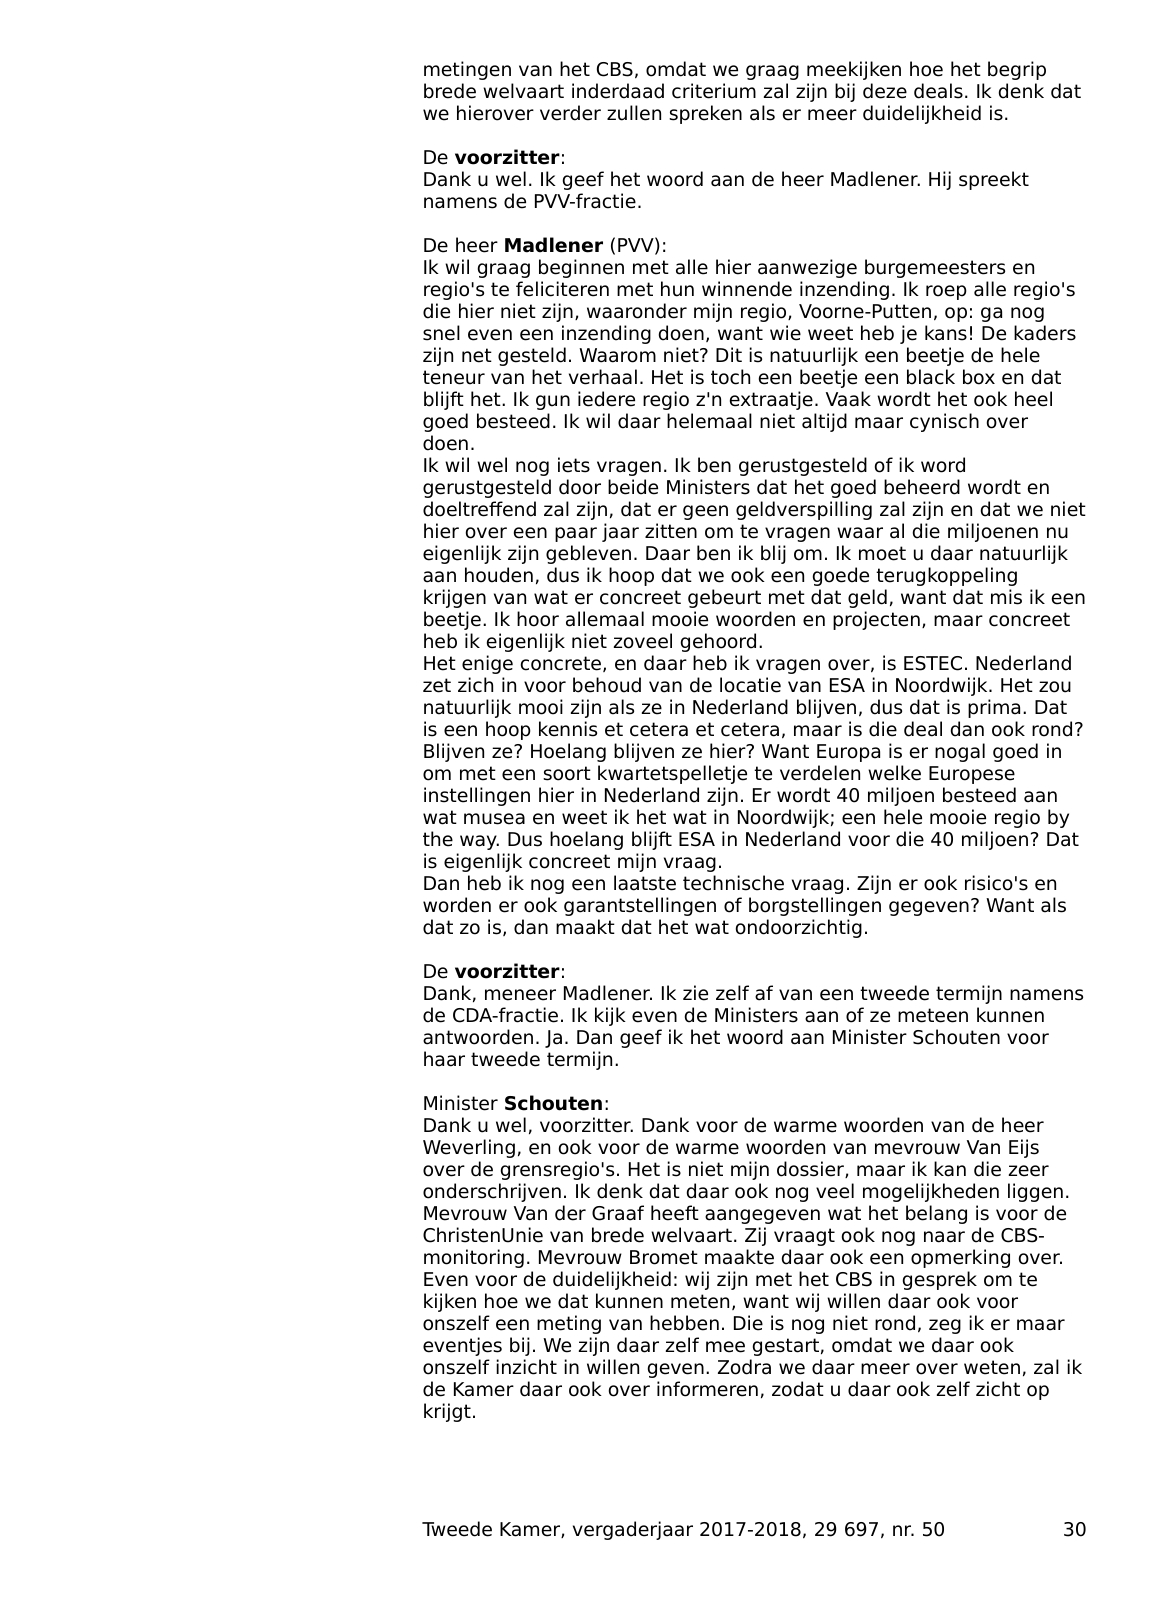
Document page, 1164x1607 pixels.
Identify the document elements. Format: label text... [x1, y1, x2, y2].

text metingen van het CBS, omdat we graag meekijken hoe het begrip brede welvaart inderdaad criterium zal zijn bij deze deals. Ik denk dat we hierover verder zullen spreken als er meer duidelijkheid is. [422, 59, 1087, 125]
text De voorzitter: [422, 961, 1087, 983]
text Minister Schouten: [422, 1093, 1087, 1115]
text Het enige concrete, en daar heb ik vragen over, is ESTEC. Nederland zet zich in voor behoud van de locatie van ESA in Noordwijk. Het zou natuurlijk mooi zijn als ze in Nederland blijven, dus dat is prima. Dat is een hoop kennis et cetera et cetera, maar is die deal dan ook rond? Blijven ze? Hoelang blijven ze hier? Want Europa is er nogal goed in om met een soort kwartetspelletje te verdelen welke Europese instellingen hier in Nederland zijn. Er wordt 40 miljoen besteed aan wat musea en weet ik het wat in Noordwijk; een hele mooie regio by the way. Dus hoelang blijft ESA in Nederland voor die 40 miljoen? Dat is eigenlijk concreet mijn vraag. [422, 653, 1087, 873]
text Dank, meneer Madlener. Ik zie zelf af van een tweede termijn namens de CDA-fractie. Ik kijk even de Ministers aan of ze meteen kunnen antwoorden. Ja. Dan geef ik het woord aan Minister Schouten voor haar tweede termijn. [422, 983, 1087, 1071]
text Mevrouw Van der Graaf heeft aangegeven wat het belang is voor de ChristenUnie van brede welvaart. Zij vraagt ook nog naar de CBS-monitoring. Mevrouw Bromet maakte daar ook een opmerking over. Even voor de duidelijkheid: wij zijn met het CBS in gesprek om te kijken hoe we dat kunnen meten, want wij willen daar ook voor onszelf een meting van hebben. Die is nog niet rond, zeg ik er maar eventjes bij. We zijn daar zelf mee gestart, omdat we daar ook onszelf inzicht in willen geven. Zodra we daar meer over weten, zal ik de Kamer daar ook over informeren, zodat u daar ook zelf zicht op krijgt. [422, 1203, 1087, 1423]
text De heer Madlener (PVV): [422, 235, 1087, 257]
text Dan heb ik nog een laatste technische vraag. Zijn er ook risico's en worden er ook garantstellingen of borgstellingen gegeven? Want als dat zo is, dan maakt dat het wat ondoorzichtig. [422, 873, 1087, 939]
text Ik wil wel nog iets vragen. Ik ben gerustgesteld of ik word gerustgesteld door beide Ministers dat het goed beheerd wordt en doeltreffend zal zijn, dat er geen geldverspilling zal zijn en dat we niet hier over een paar jaar zitten om te vragen waar al die miljoenen nu eigenlijk zijn gebleven. Daar ben ik blij om. Ik moet u daar natuurlijk aan houden, dus ik hoop dat we ook een goede terugkoppeling krijgen van wat er concreet gebeurt met dat geld, want dat mis ik een beetje. Ik hoor allemaal mooie woorden en projecten, maar concreet heb ik eigenlijk niet zoveel gehoord. [422, 455, 1087, 653]
text Dank u wel. Ik geef het woord aan de heer Madlener. Hij spreekt namens de PVV-fractie. [422, 169, 1087, 213]
text De voorzitter: [422, 147, 1087, 169]
text Ik wil graag beginnen met alle hier aanwezige burgemeesters en regio's te feliciteren met hun winnende inzending. Ik roep alle regio's die hier niet zijn, waaronder mijn regio, Voorne-Putten, op: ga nog snel even een inzending doen, want wie weet heb je kans! De kaders zijn net gesteld. Waarom niet? Dit is natuurlijk een beetje de hele teneur van het verhaal. Het is toch een beetje een black box en dat blijft het. Ik gun iedere regio z'n extraatje. Vaak wordt het ook heel goed besteed. Ik wil daar helemaal niet altijd maar cynisch over doen. [422, 257, 1087, 455]
text Dank u wel, voorzitter. Dank voor de warme woorden van de heer Weverling, en ook voor de warme woorden van mevrouw Van Eijs over de grensregio's. Het is niet mijn dossier, maar ik kan die zeer onderschrijven. Ik denk dat daar ook nog veel mogelijkheden liggen. [422, 1115, 1087, 1203]
